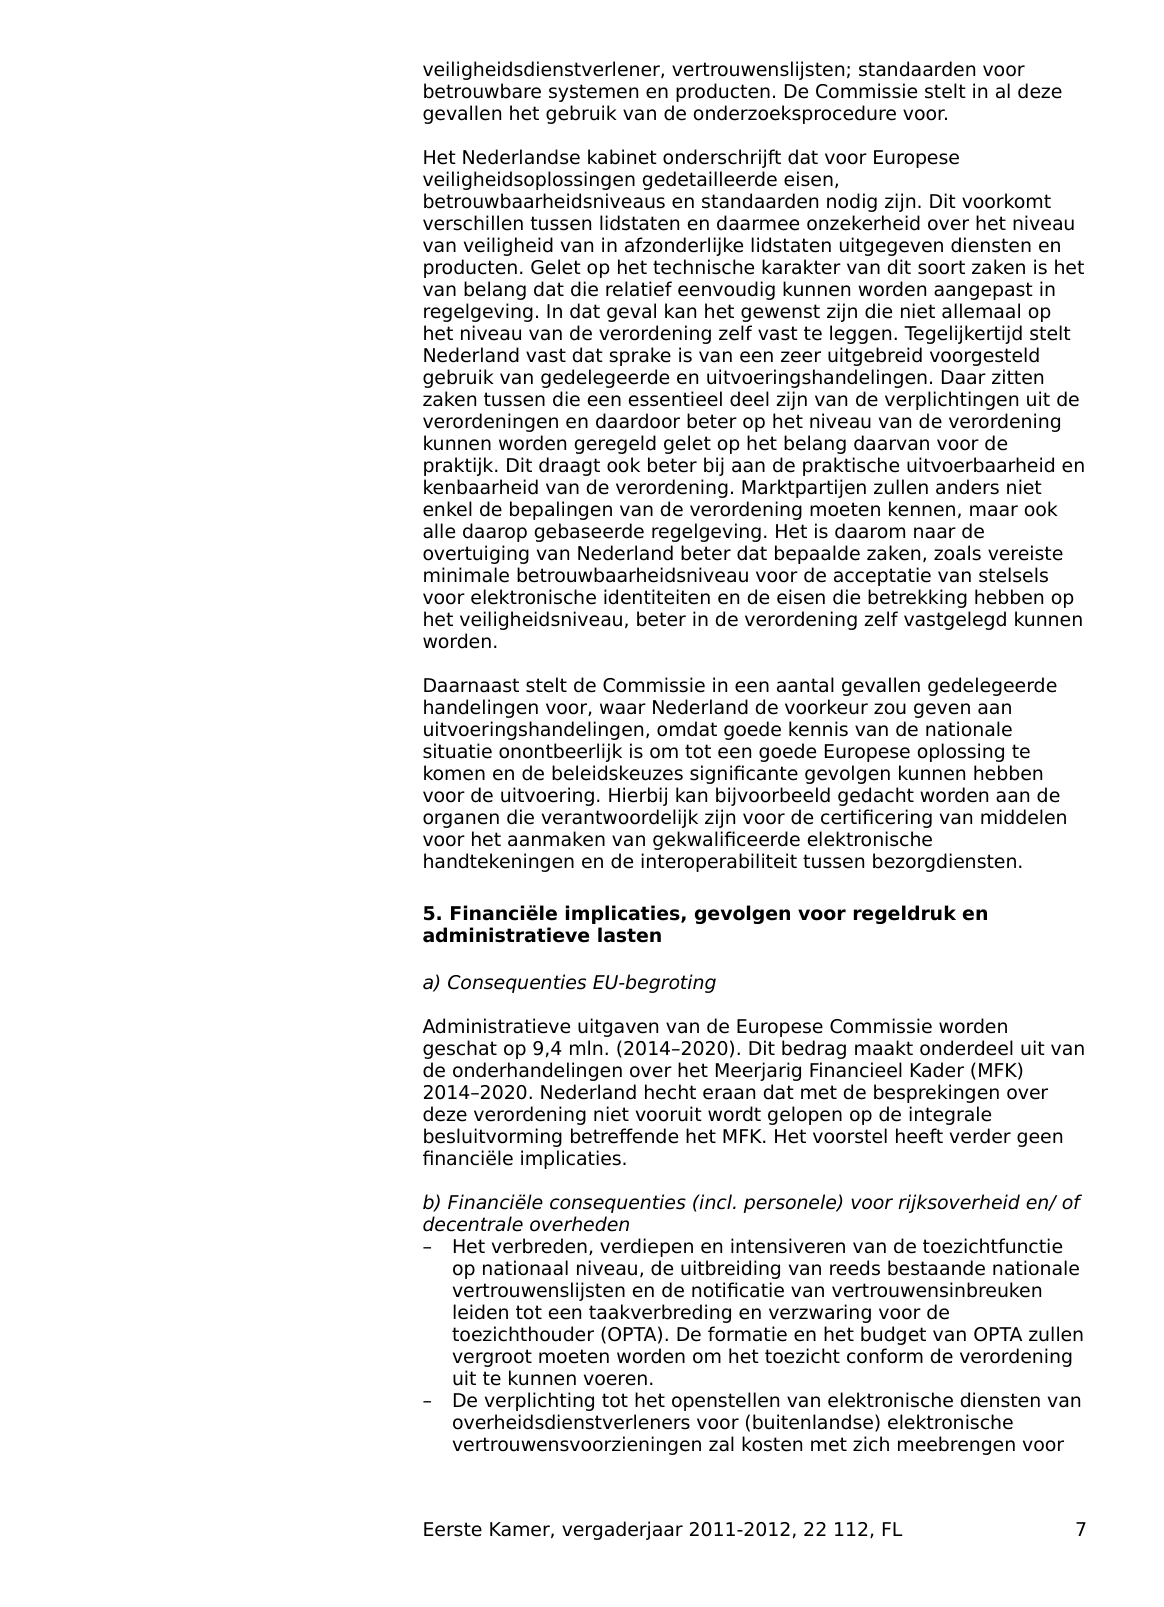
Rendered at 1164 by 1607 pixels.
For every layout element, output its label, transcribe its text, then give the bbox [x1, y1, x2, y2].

text – De verplichting tot het openstellen van elektronische diensten van overheidsdienstverleners voor (buitenlandse) elektronische vertrouwensvoorzieningen zal kosten met zich meebrengen voor [422, 1390, 1087, 1456]
text Het Nederlandse kabinet onderschrijft dat voor Europese veiligheidsoplossingen gedetailleerde eisen, betrouwbaarheidsniveaus en standaarden nodig zijn. Dit voorkomt verschillen tussen lidstaten en daarmee onzekerheid over het niveau van veiligheid van in afzonderlijke lidstaten uitgegeven diensten en producten. Gelet op het technische karakter van dit soort zaken is het van belang dat die relatief eenvoudig kunnen worden aangepast in regelgeving. In dat geval kan het gewenst zijn die niet allemaal op het niveau van de verordening zelf vast te leggen. Tegelijkertijd stelt Nederland vast dat sprake is van een zeer uitgebreid voorgesteld gebruik van gedelegeerde en uitvoeringshandelingen. Daar zitten zaken tussen die een essentieel deel zijn van de verplichtingen uit de verordeningen en daardoor beter op het niveau van de verordening kunnen worden geregeld gelet op het belang daarvan voor de praktijk. Dit draagt ook beter bij aan de praktische uitvoerbaarheid en kenbaarheid van de verordening. Marktpartijen zullen anders niet enkel de bepalingen van de verordening moeten kennen, maar ook alle daarop gebaseerde regelgeving. Het is daarom naar de overtuiging van Nederland beter dat bepaalde zaken, zoals vereiste minimale betrouwbaarheidsniveau voor de acceptatie van stelsels voor elektronische identiteiten en de eisen die betrekking hebben op het veiligheidsniveau, beter in de verordening zelf vastgelegd kunnen worden. [422, 147, 1087, 653]
text Daarnaast stelt de Commissie in een aantal gevallen gedelegeerde handelingen voor, waar Nederland de voorkeur zou geven aan uitvoeringshandelingen, omdat goede kennis van de nationale situatie onontbeerlijk is om tot een goede Europese oplossing te komen en de beleidskeuzes significante gevolgen kunnen hebben voor de uitvoering. Hierbij kan bijvoorbeeld gedacht worden aan de organen die verantwoordelijk zijn voor de certificering van middelen voor het aanmaken van gekwalificeerde elektronische handtekeningen en de interoperabiliteit tussen bezorgdiensten. [422, 675, 1087, 873]
text Administratieve uitgaven van de Europese Commissie worden geschat op 9,4 mln. (2014–2020). Dit bedrag maakt onderdeel uit van de onderhandelingen over het Meerjarig Financieel Kader (MFK) 2014–2020. Nederland hecht eraan dat met de besprekingen over deze verordening niet vooruit wordt gelopen op de integrale besluitvorming betreffende het MFK. Het voorstel heeft verder geen financiële implicaties. [422, 1016, 1087, 1170]
subtitle b) Financiële consequenties (incl. personele) voor rijksoverheid en/ of decentrale overheden [422, 1192, 1087, 1236]
subtitle 5. Financiële implicaties, gevolgen voor regeldruk en administratieve lasten [422, 903, 1087, 947]
text veiligheidsdienstverlener, vertrouwenslijsten; standaarden voor betrouwbare systemen en producten. De Commissie stelt in al deze gevallen het gebruik van de onderzoeksprocedure voor. [422, 59, 1087, 125]
subtitle a) Consequenties EU-begroting [422, 972, 1087, 994]
text – Het verbreden, verdiepen en intensiveren van de toezichtfunctie op nationaal niveau, de uitbreiding van reeds bestaande nationale vertrouwenslijsten en de notificatie van vertrouwensinbreuken leiden tot een taakverbreding en verzwaring voor de toezichthouder (OPTA). De formatie en het budget van OPTA zullen vergroot moeten worden om het toezicht conform de verordening uit te kunnen voeren. [422, 1236, 1087, 1390]
